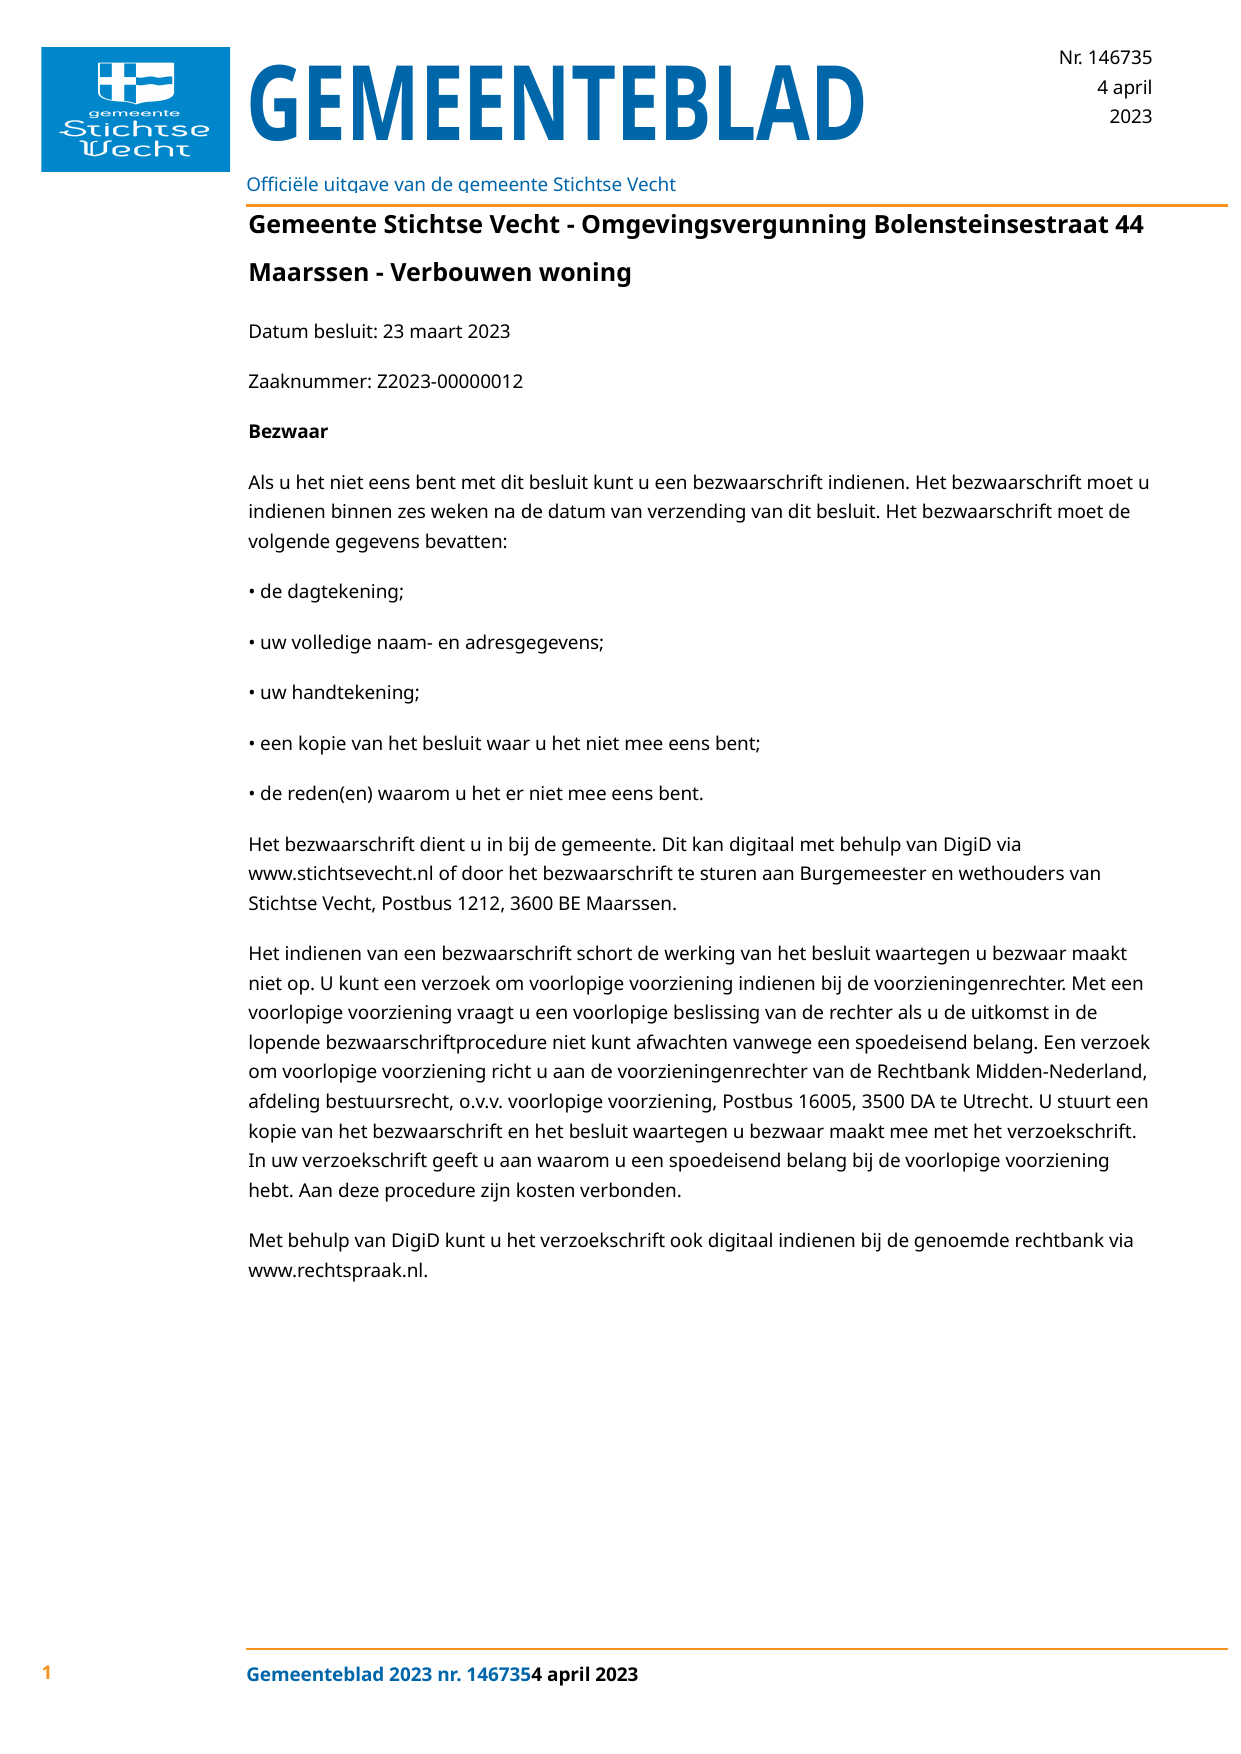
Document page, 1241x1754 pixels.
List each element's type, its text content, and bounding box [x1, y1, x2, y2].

picture [99, 63, 135, 101]
text • uw volledige naam- en adresgegevens; [248, 629, 1152, 655]
text • de reden(en) waarom u het er niet mee eens bent. [248, 780, 1152, 806]
picture [137, 63, 174, 103]
text Gemeente Stichtse Vecht - Omgevingsvergunning Bolensteinsestraat 44 Maarssen - Verbouwen woning [248, 207, 1152, 288]
text Het indienen van een bezwaarschrift schort de werking van het besluit waartegen u bezwaar maakt niet op. U kunt een verzoek om voorlopige voorziening indienen bij de voorzieningenrechter. Met een voorlopige voorziening vraagt u een voorlopige beslissing van de rechter als u de uitkomst in de lopende bezwaarschriftprocedure niet kunt afwachten vanwege een spoedeisend belang. Een verzoek om voorlopige voorziening richt u aan de voorzieningenrechter van de Rechtbank Midden-Nederland, afdeling bestuursrecht, o.v.v. voorlopige voorziening, Postbus 16005, 3500 DA te Utrecht. U stuurt een kopie van het bezwaarschrift en het besluit waartegen u bezwaar maakt mee met het verzoekschrift. In uw verzoekschrift geeft u aan waarom u een spoedeisend belang bij de voorlopige voorziening hebt. Aan deze procedure zijn kosten verbonden. [248, 940, 1152, 1203]
text Zaaknummer: Z2023-00000012 [248, 368, 1152, 394]
text Het bezwaarschrift dient u in bij de gemeente. Dit kan digitaal met behulp van DigiD via www.stichtsevecht.nl of door het bezwaarschrift te sturen aan Burgemeester en wethouders van Stichtse Vecht, Postbus 1212, 3600 BE Maarssen. [248, 831, 1152, 916]
text • de dagtekening; [248, 579, 1152, 604]
text Als u het niet eens bent met dit besluit kunt u een bezwaarschrift indienen. Het bezwaarschrift moet u indienen binnen zes weken na de datum van verzending van dit besluit. Het bezwaarschrift moet de volgende gegevens bevatten: [248, 469, 1152, 554]
text Bezwaar [248, 419, 1152, 444]
text Datum besluit: 23 maart 2023 [248, 318, 1152, 344]
text • een kopie van het besluit waar u het niet mee eens bent; [248, 730, 1152, 756]
text Met behulp van DigiD kunt u het verzoekschrift ook digitaal indienen bij de genoemde rechtbank via www.rechtspraak.nl. [248, 1227, 1152, 1283]
text • uw handtekening; [248, 679, 1152, 705]
